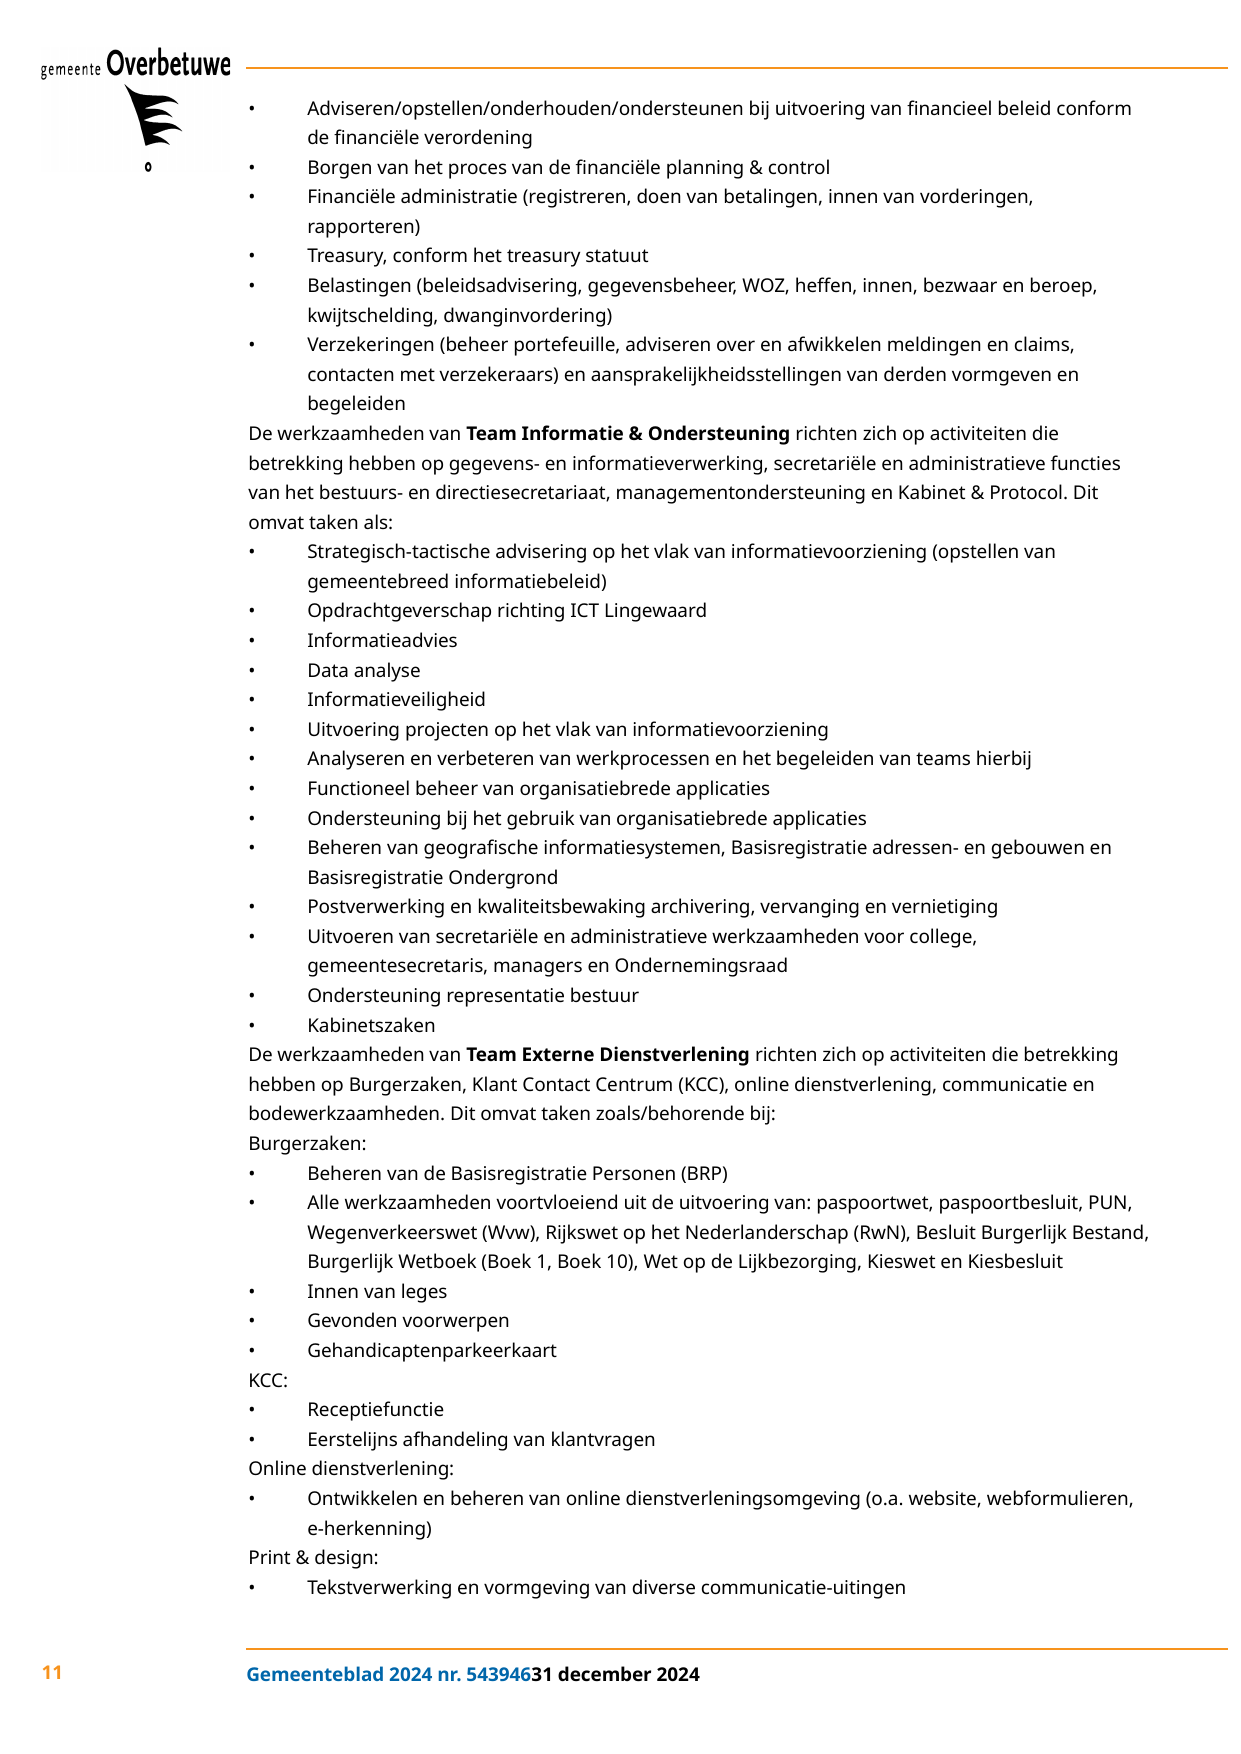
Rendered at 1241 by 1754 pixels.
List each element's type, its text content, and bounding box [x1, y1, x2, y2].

list Gehandicaptenparkeerkaart [248, 1337, 1152, 1363]
text De werkzaamheden van Team Externe Dienstverlening richten zich op activiteiten die betrekking hebben op Burgerzaken, Klant Contact Centrum (KCC), online dienstverlening, communicatie en bodewerkzaamheden. Dit omvat taken zoals/behorende bij: [248, 1041, 1152, 1126]
list Opdrachtgeverschap richting ICT Lingewaard [248, 598, 1152, 623]
list Tekstverwerking en vormgeving van diverse communicatie-uitingen [248, 1574, 1152, 1600]
list Analyseren en verbeteren van werkprocessen en het begeleiden van teams hierbij [248, 746, 1152, 771]
text De werkzaamheden van Team Informatie & Ondersteuning richten zich op activiteiten die betrekking hebben op gegevens- en informatieverwerking, secretariële en administratieve functies van het bestuurs- en directiesecretariaat, managementondersteuning en Kabinet & Protocol. Dit omvat taken als: [248, 420, 1152, 535]
text Online dienstverlening: [248, 1456, 1152, 1481]
list Kabinetszaken [248, 1012, 1152, 1038]
text Burgerzaken: [248, 1130, 1152, 1156]
list Ontwikkelen en beheren van online dienstverleningsomgeving (o.a. website, webformulieren, e-herkenning) [248, 1485, 1152, 1541]
list Belastingen (beleidsadvisering, gegevensbeheer, WOZ, heffen, innen, bezwaar en beroep, kwijtschelding, dwanginvordering) [248, 272, 1152, 328]
list Beheren van geografische informatiesystemen, Basisregistratie adressen- en gebouwen en Basisregistratie Ondergrond [248, 834, 1152, 890]
list Uitvoeren van secretariële en administratieve werkzaamheden voor college, gemeentesecretaris, managers en Ondernemingsraad [248, 923, 1152, 978]
list Informatieveiligheid [248, 686, 1152, 712]
list Gevonden voorwerpen [248, 1308, 1152, 1333]
text KCC: [248, 1367, 1152, 1393]
list Verzekeringen (beheer portefeuille, adviseren over en afwikkelen meldingen en claims, contacten met verzekeraars) en aansprakelijkheidsstellingen van derden vormgeven en begeleiden [248, 331, 1152, 416]
list Borgen van het proces van de financiële planning & control [248, 154, 1152, 180]
list Ondersteuning representatie bestuur [248, 982, 1152, 1008]
list Innen van leges [248, 1278, 1152, 1304]
list Receptiefunctie [248, 1396, 1152, 1422]
picture [41, 47, 231, 172]
list Alle werkzaamheden voortvloeiend uit de uitvoering van: paspoortwet, paspoortbesluit, PUN, Wegenverkeerswet (Wvw), Rijkswet op het Nederlanderschap (RwN), Besluit Burgerlijk Bestand, Burgerlijk Wetboek (Boek 1, Boek 10), Wet op de Lijkbezorging, Kieswet en Kiesbesluit [248, 1189, 1152, 1274]
list Adviseren/opstellen/onderhouden/ondersteunen bij uitvoering van financieel beleid conform de financiële verordening [248, 95, 1152, 150]
list Treasury, conform het treasury statuut [248, 243, 1152, 268]
list Informatieadvies [248, 627, 1152, 653]
list Eerstelijns afhandeling van klantvragen [248, 1426, 1152, 1452]
list Functioneel beheer van organisatiebrede applicaties [248, 775, 1152, 801]
list Strategisch-tactische advisering op het vlak van informatievoorziening (opstellen van gemeentebreed informatiebeleid) [248, 538, 1152, 594]
list Ondersteuning bij het gebruik van organisatiebrede applicaties [248, 805, 1152, 831]
list Beheren van de Basisregistratie Personen (BRP) [248, 1160, 1152, 1186]
text Print & design: [248, 1544, 1152, 1570]
list Financiële administratie (registreren, doen van betalingen, innen van vorderingen, rapporteren) [248, 183, 1152, 239]
list Data analyse [248, 657, 1152, 683]
list Uitvoering projecten op het vlak van informatievoorziening [248, 716, 1152, 742]
list Postverwerking en kwaliteitsbewaking archivering, vervanging en vernietiging [248, 893, 1152, 919]
